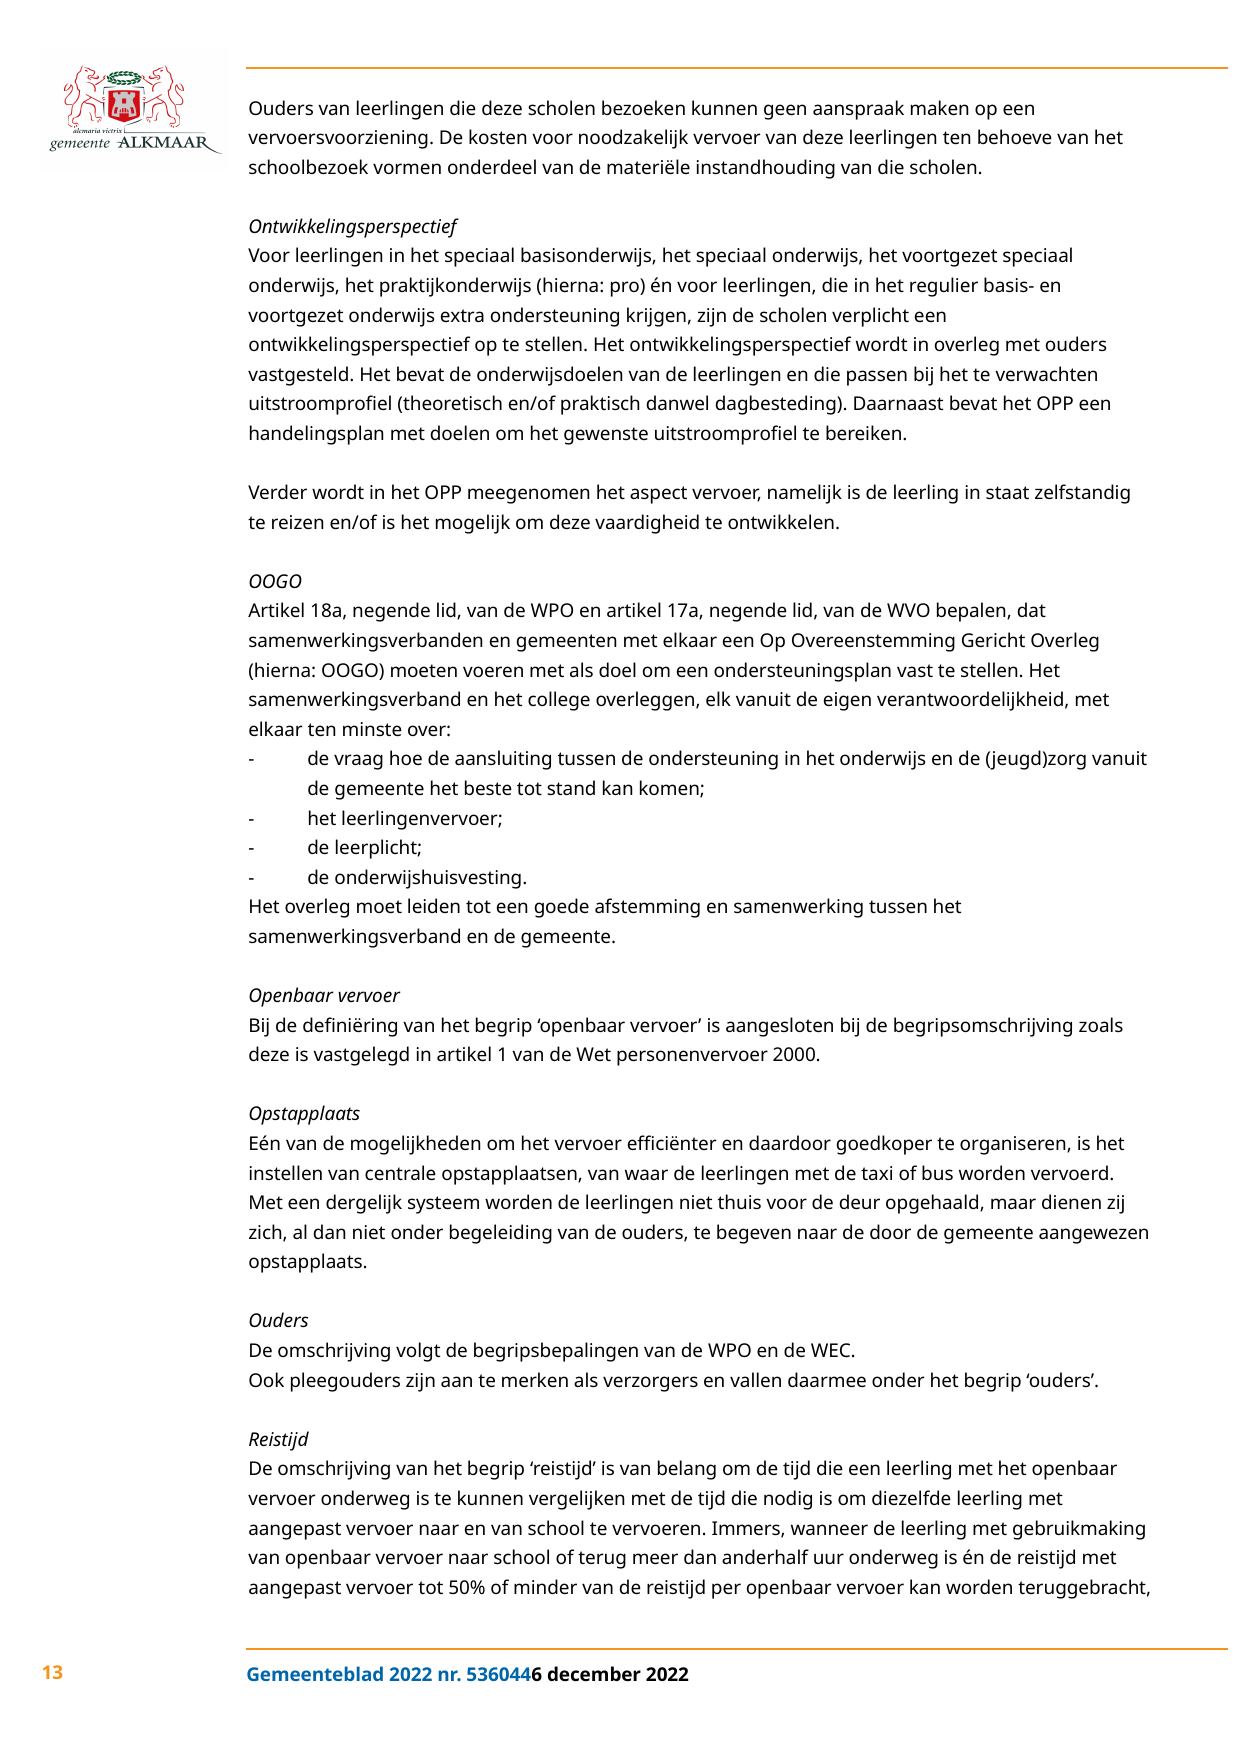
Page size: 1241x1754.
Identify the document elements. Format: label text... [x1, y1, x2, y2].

text Eén van de mogelijkheden om het vervoer efficiënter en daardoor goedkoper te organiseren, is het instellen van centrale opstapplaatsen, van waar de leerlingen met de taxi of bus worden vervoerd. Met een dergelijk systeem worden de leerlingen niet thuis voor de deur opgehaald, maar dienen zij zich, al dan niet onder begeleiding van de ouders, te begeven naar de door de gemeente aangewezen opstapplaats. [248, 1130, 1152, 1274]
text Openbaar vervoer [248, 982, 1152, 1008]
text Reistijd [248, 1426, 1152, 1452]
list het leerlingenvervoer; [248, 805, 1152, 831]
list de onderwijshuisvesting. [248, 864, 1152, 890]
text Opstapplaats [248, 1101, 1152, 1126]
text Voor leerlingen in het speciaal basisonderwijs, het speciaal onderwijs, het voortgezet speciaal onderwijs, het praktijkonderwijs (hierna: pro) én voor leerlingen, die in het regulier basis- en voortgezet onderwijs extra ondersteuning krijgen, zijn de scholen verplicht een ontwikkelingsperspectief op te stellen. Het ontwikkelingsperspectief wordt in overleg met ouders vastgesteld. Het bevat de onderwijsdoelen van de leerlingen en die passen bij het te verwachten uitstroomprofiel (theoretisch en/of praktisch danwel dagbesteding). Daarnaast bevat het OPP een handelingsplan met doelen om het gewenste uitstroomprofiel te bereiken. [248, 243, 1152, 446]
text Ouders van leerlingen die deze scholen bezoeken kunnen geen aanspraak maken op een vervoersvoorziening. De kosten voor noodzakelijk vervoer van deze leerlingen ten behoeve van het schoolbezoek vormen onderdeel van de materiële instandhouding van die scholen. [248, 95, 1152, 180]
picture [41, 47, 231, 172]
text Verder wordt in het OPP meegenomen het aspect vervoer, namelijk is de leerling in staat zelfstandig te reizen en/of is het mogelijk om deze vaardigheid te ontwikkelen. [248, 479, 1152, 535]
list de leerplicht; [248, 834, 1152, 860]
text OOGO [248, 568, 1152, 594]
text Ook pleegouders zijn aan te merken als verzorgers en vallen daarmee onder het begrip ‘ouders’. [248, 1367, 1152, 1393]
text De omschrijving van het begrip ‘reistijd’ is van belang om de tijd die een leerling met het openbaar vervoer onderweg is te kunnen vergelijken met de tijd die nodig is om diezelfde leerling met aangepast vervoer naar en van school te vervoeren. Immers, wanneer de leerling met gebruikmaking van openbaar vervoer naar school of terug meer dan anderhalf uur onderweg is én de reistijd met aangepast vervoer tot 50% of minder van de reistijd per openbaar vervoer kan worden teruggebracht, [248, 1456, 1152, 1600]
text Ontwikkelingsperspectief [248, 213, 1152, 239]
text Bij de definiëring van het begrip ‘openbaar vervoer’ is aangesloten bij de begripsomschrijving zoals deze is vastgelegd in artikel 1 van de Wet personenvervoer 2000. [248, 1012, 1152, 1067]
text Ouders [248, 1308, 1152, 1333]
text De omschrijving volgt de begripsbepalingen van de WPO en de WEC. [248, 1337, 1152, 1363]
text Artikel 18a, negende lid, van de WPO en artikel 17a, negende lid, van de WVO bepalen, dat samenwerkingsverbanden en gemeenten met elkaar een Op Overeenstemming Gericht Overleg (hierna: OOGO) moeten voeren met als doel om een ondersteuningsplan vast te stellen. Het samenwerkingsverband en het college overleggen, elk vanuit de eigen verantwoordelijkheid, met elkaar ten minste over: [248, 598, 1152, 742]
text Het overleg moet leiden tot een goede afstemming en samenwerking tussen het samenwerkingsverband en de gemeente. [248, 893, 1152, 949]
list de vraag hoe de aansluiting tussen de ondersteuning in het onderwijs en de (jeugd)zorg vanuit de gemeente het beste tot stand kan komen; [248, 746, 1152, 801]
